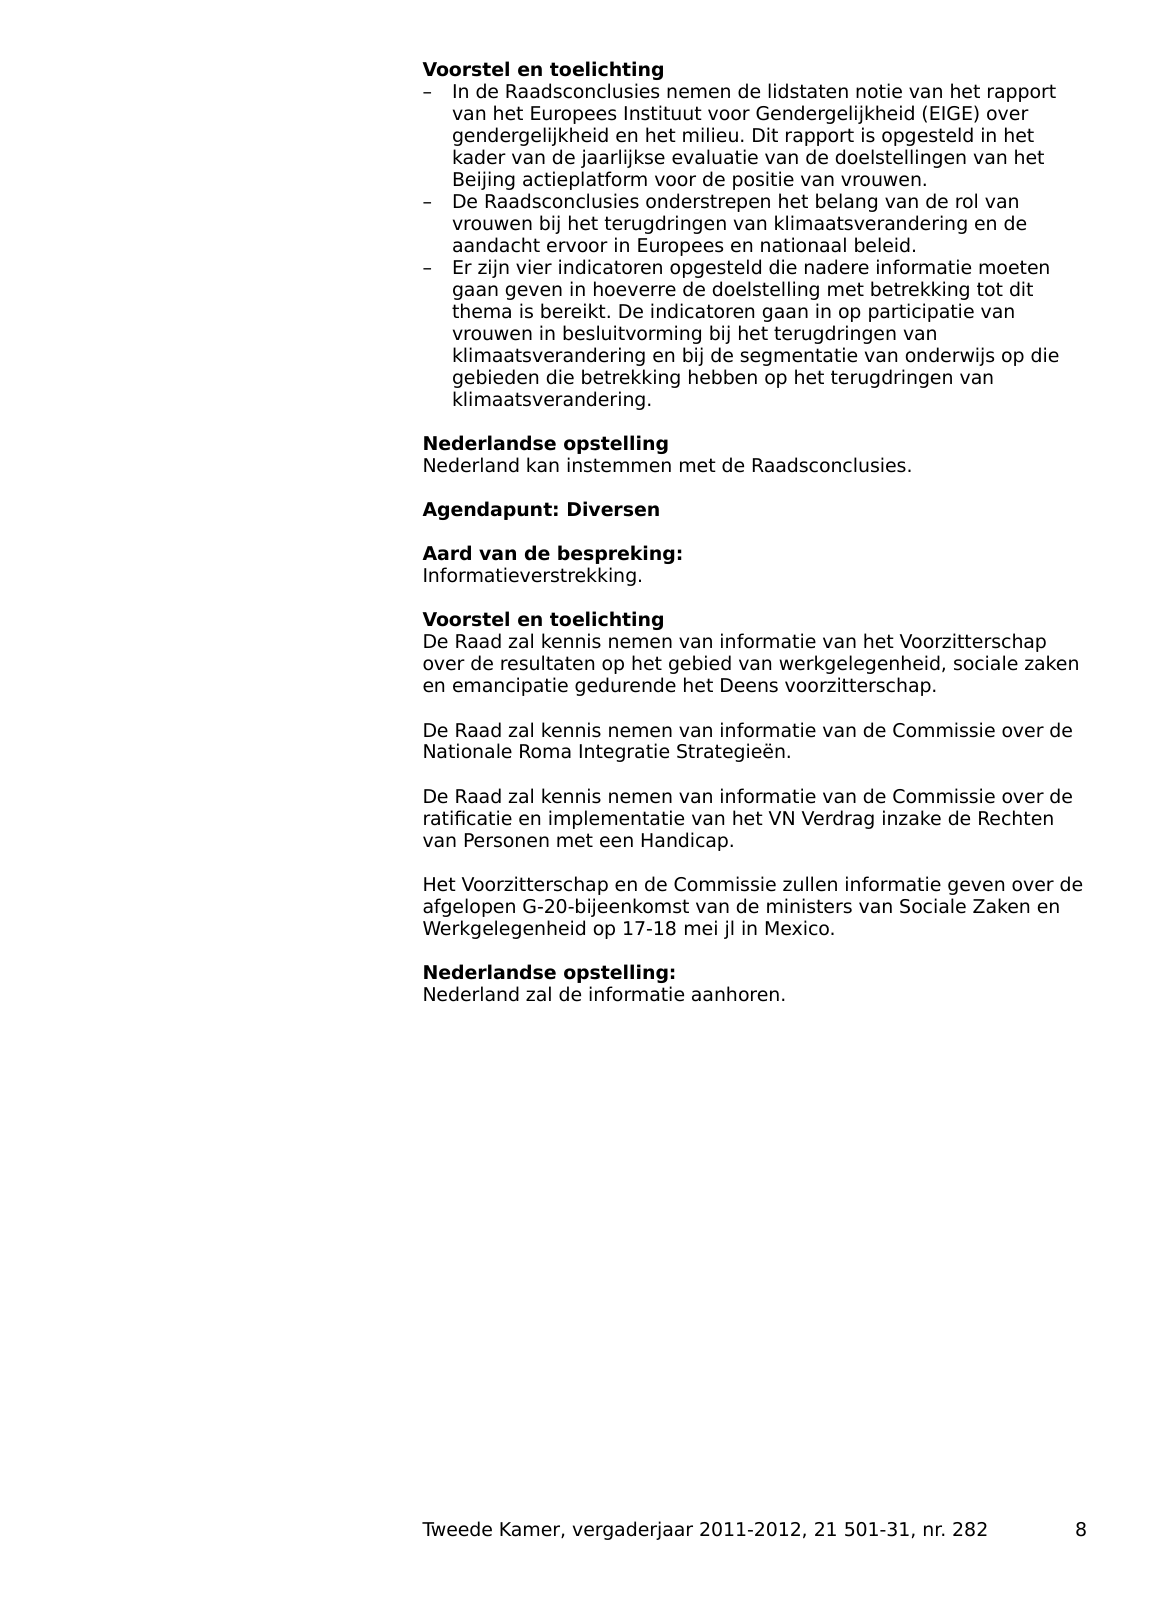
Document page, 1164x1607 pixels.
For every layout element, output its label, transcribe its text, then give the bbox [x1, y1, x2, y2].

subtitle Agendapunt: Diversen [422, 499, 1087, 521]
text – De Raadsconclusies onderstrepen het belang van de rol van vrouwen bij het terugdringen van klimaatsverandering en de aandacht ervoor in Europees en nationaal beleid. [422, 191, 1087, 257]
text – In de Raadsconclusies nemen de lidstaten notie van het rapport van het Europees Instituut voor Gendergelijkheid (EIGE) over gendergelijkheid en het milieu. Dit rapport is opgesteld in het kader van de jaarlijkse evaluatie van de doelstellingen van het Beijing actieplatform voor de positie van vrouwen. [422, 81, 1087, 191]
text De Raad zal kennis nemen van informatie van het Voorzitterschap over de resultaten op het gebied van werkgelegenheid, sociale zaken en emancipatie gedurende het Deens voorzitterschap. [422, 631, 1087, 697]
text – Er zijn vier indicatoren opgesteld die nadere informatie moeten gaan geven in hoeverre de doelstelling met betrekking tot dit thema is bereikt. De indicatoren gaan in op participatie van vrouwen in besluitvorming bij het terugdringen van klimaatsverandering en bij de segmentatie van onderwijs op die gebieden die betrekking hebben op het terugdringen van klimaatsverandering. [422, 257, 1087, 411]
text De Raad zal kennis nemen van informatie van de Commissie over de Nationale Roma Integratie Strategieën. [422, 719, 1087, 763]
subtitle Voorstel en toelichting [422, 609, 1087, 631]
text Het Voorzitterschap en de Commissie zullen informatie geven over de afgelopen G-20-bijeenkomst van de ministers van Sociale Zaken en Werkgelegenheid op 17-18 mei jl in Mexico. [422, 874, 1087, 940]
text Nederland kan instemmen met de Raadsconclusies. [422, 455, 1087, 477]
subtitle Nederlandse opstelling: [422, 962, 1087, 984]
text Informatieverstrekking. [422, 565, 1087, 587]
subtitle Voorstel en toelichting [422, 59, 1087, 81]
subtitle Aard van de bespreking: [422, 543, 1087, 565]
subtitle Nederlandse opstelling [422, 433, 1087, 455]
text Nederland zal de informatie aanhoren. [422, 984, 1087, 1006]
text De Raad zal kennis nemen van informatie van de Commissie over de ratificatie en implementatie van het VN Verdrag inzake de Rechten van Personen met een Handicap. [422, 786, 1087, 852]
